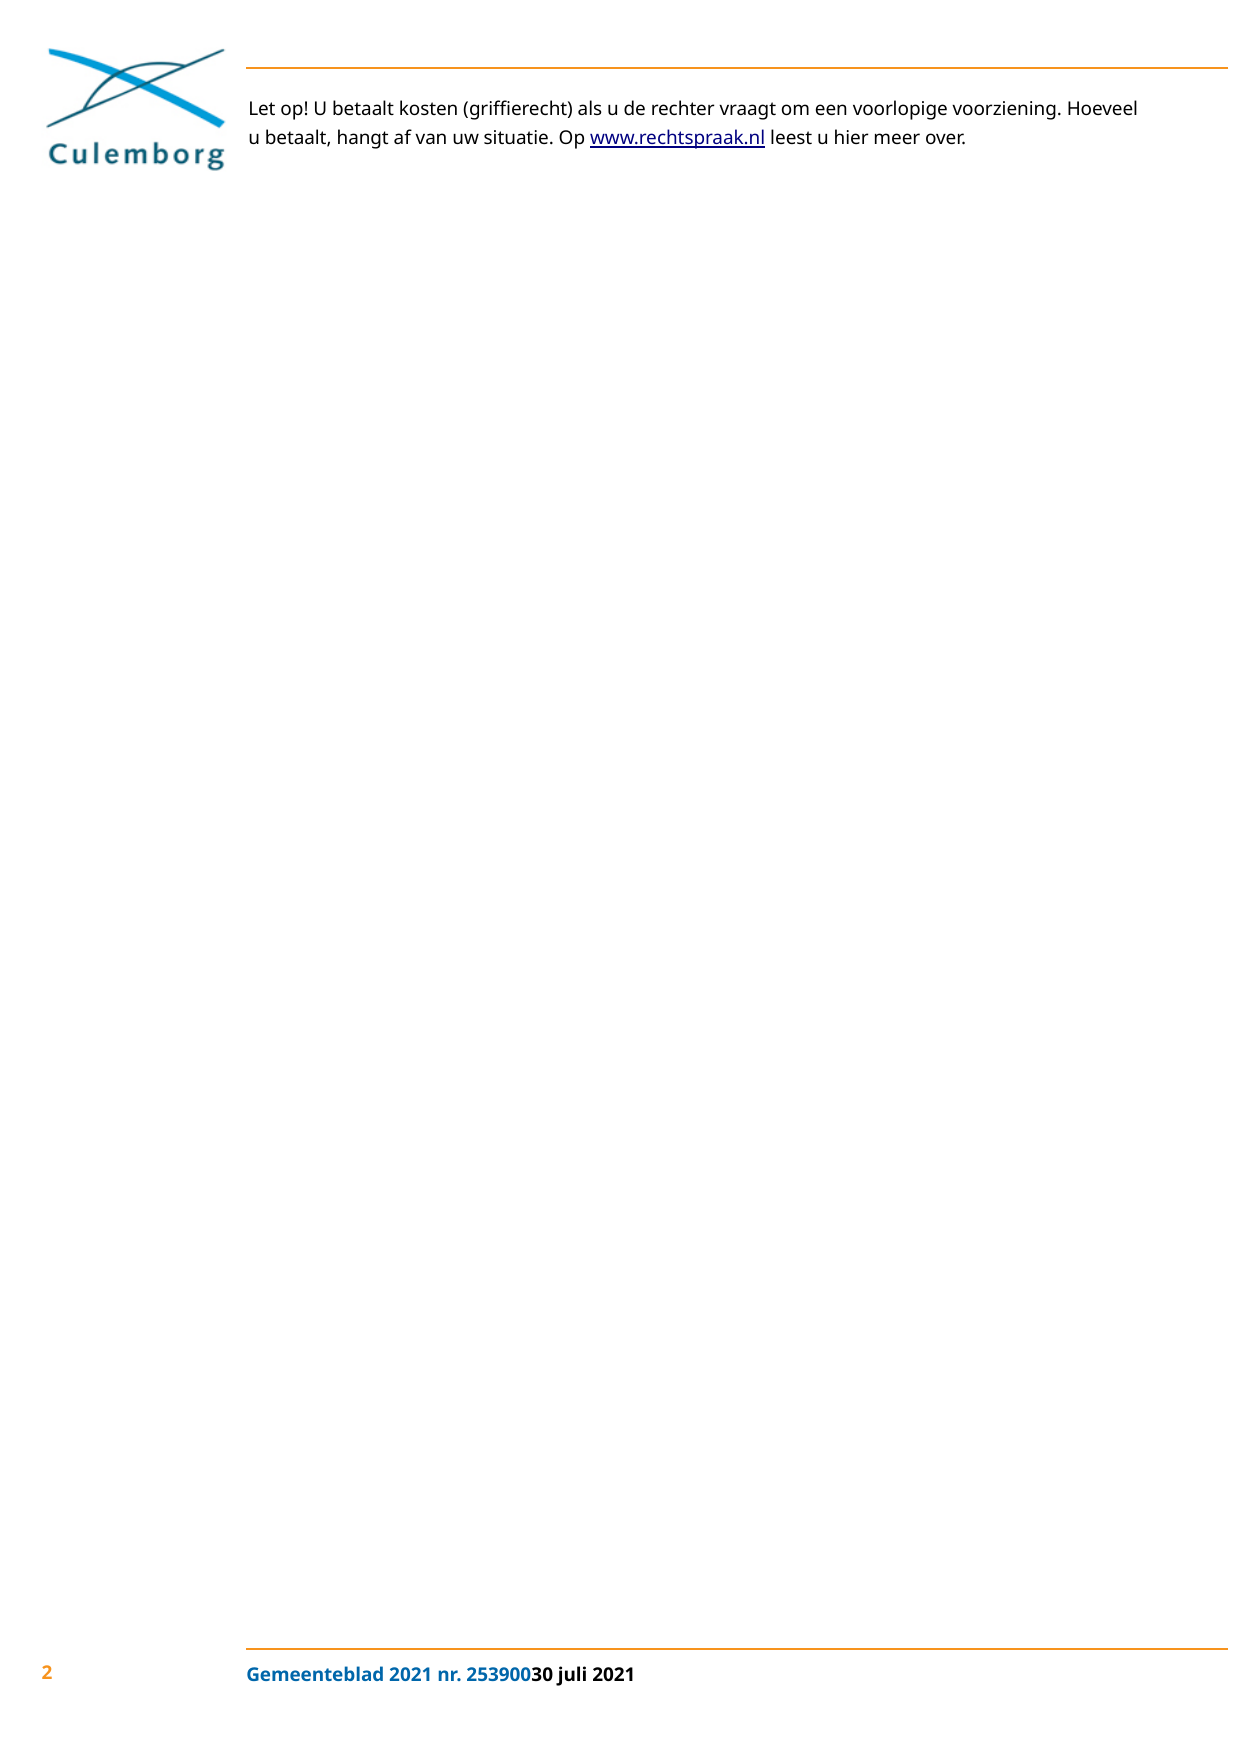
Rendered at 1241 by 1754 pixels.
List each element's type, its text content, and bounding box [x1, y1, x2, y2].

picture [41, 47, 231, 172]
text Let op! U betaalt kosten (griffierecht) als u de rechter vraagt om een voorlopige voorziening. Hoeveel u betaalt, hangt af van uw situatie. Op www.rechtspraak.nl leest u hier meer over. [248, 95, 1152, 150]
